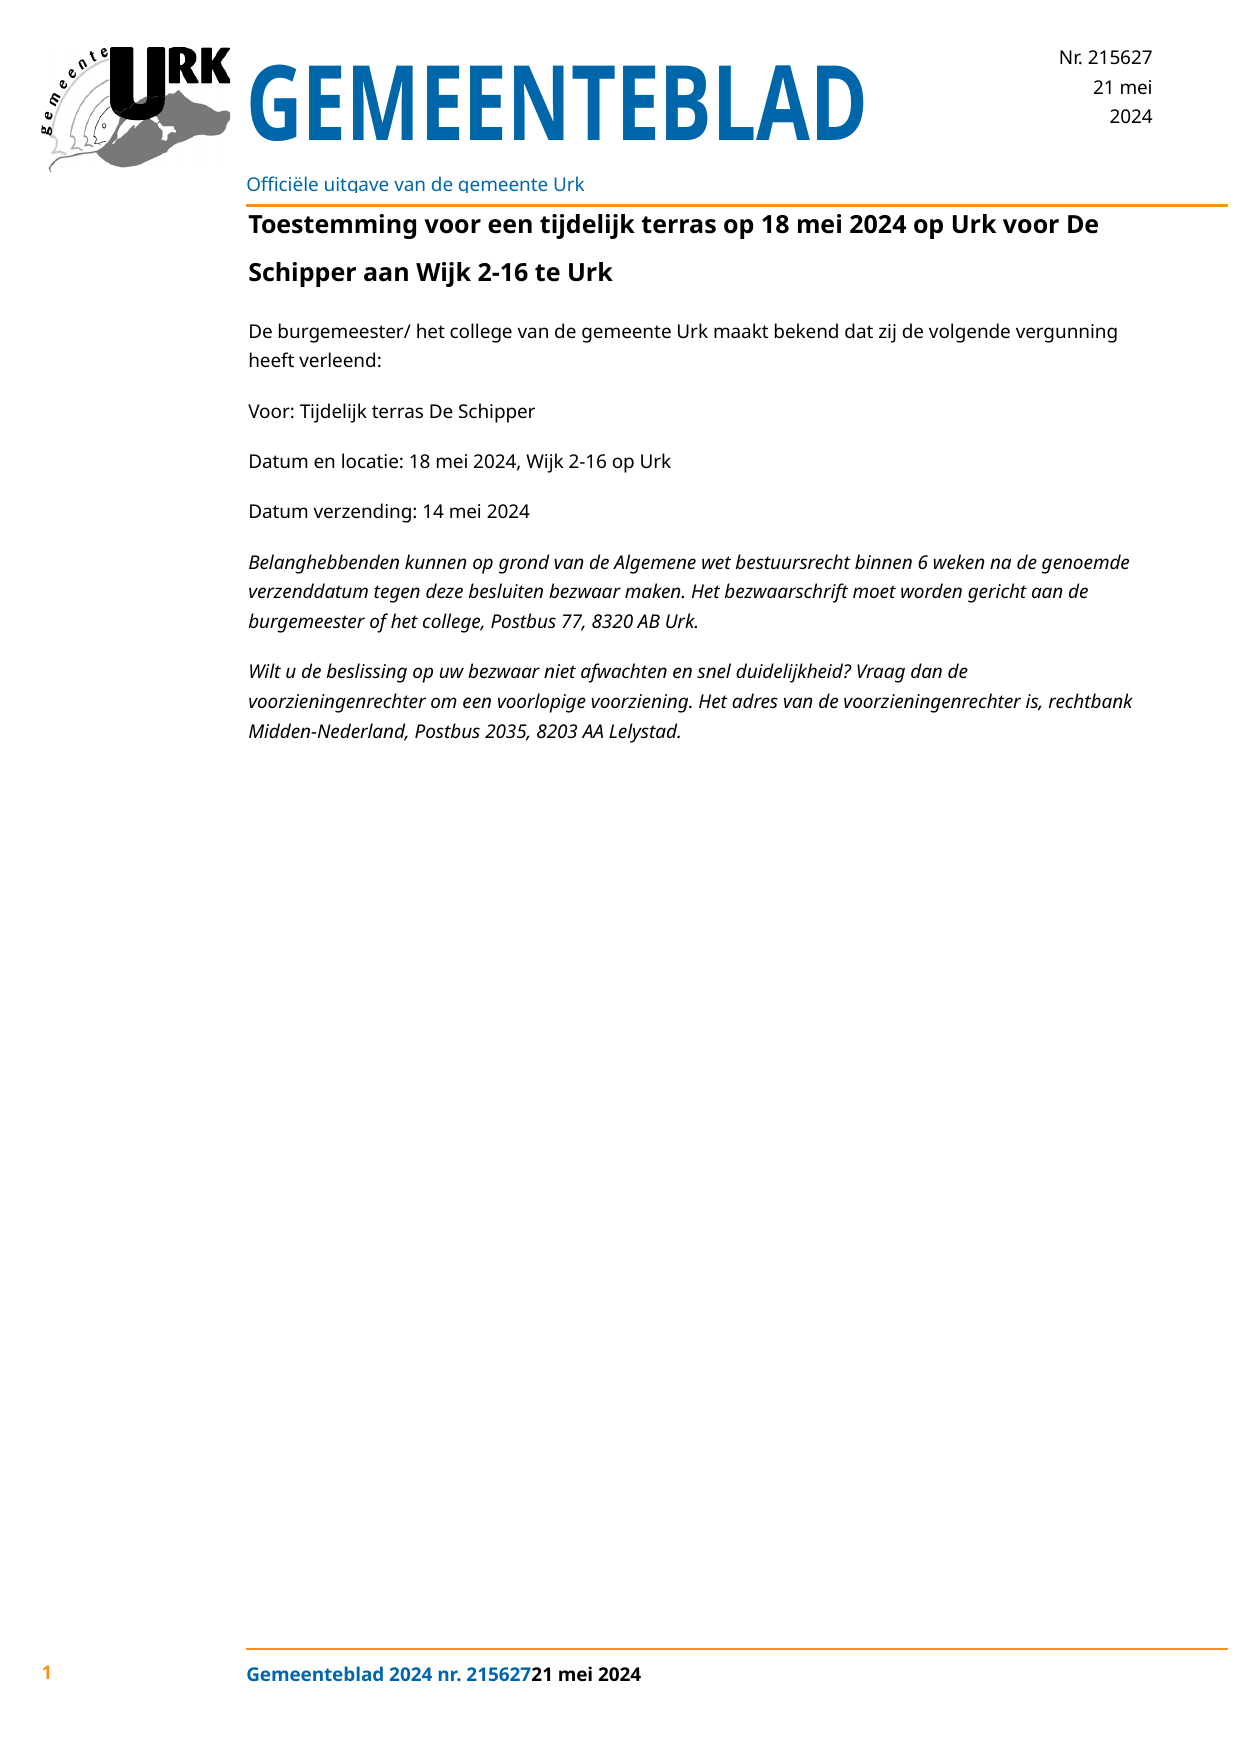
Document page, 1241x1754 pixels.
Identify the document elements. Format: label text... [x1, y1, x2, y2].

text Toestemming voor een tijdelijk terras op 18 mei 2024 op Urk voor De Schipper aan Wijk 2-16 te Urk [248, 207, 1152, 288]
text Wilt u de beslissing op uw bezwaar niet afwachten en snel duidelijkheid? Vraag dan de voorzieningenrechter om een voorlopige voorziening. Het adres van de voorzieningenrechter is, rechtbank Midden-Nederland, Postbus 2035, 8203 AA Lelystad. [248, 659, 1152, 744]
text Belanghebbenden kunnen op grond van de Algemene wet bestuursrecht binnen 6 weken na de genoemde verzenddatum tegen deze besluiten bezwaar maken. Het bezwaarschrift moet worden gericht aan de burgemeester of het college, Postbus 77, 8320 AB Urk. [248, 549, 1152, 634]
text Datum verzending: 14 mei 2024 [248, 499, 1152, 524]
picture [41, 47, 231, 172]
text Voor: Tijdelijk terras De Schipper [248, 398, 1152, 424]
text Datum en locatie: 18 mei 2024, Wijk 2-16 op Urk [248, 448, 1152, 474]
text De burgemeester/ het college van de gemeente Urk maakt bekend dat zij de volgende vergunning heeft verleend: [248, 318, 1152, 373]
